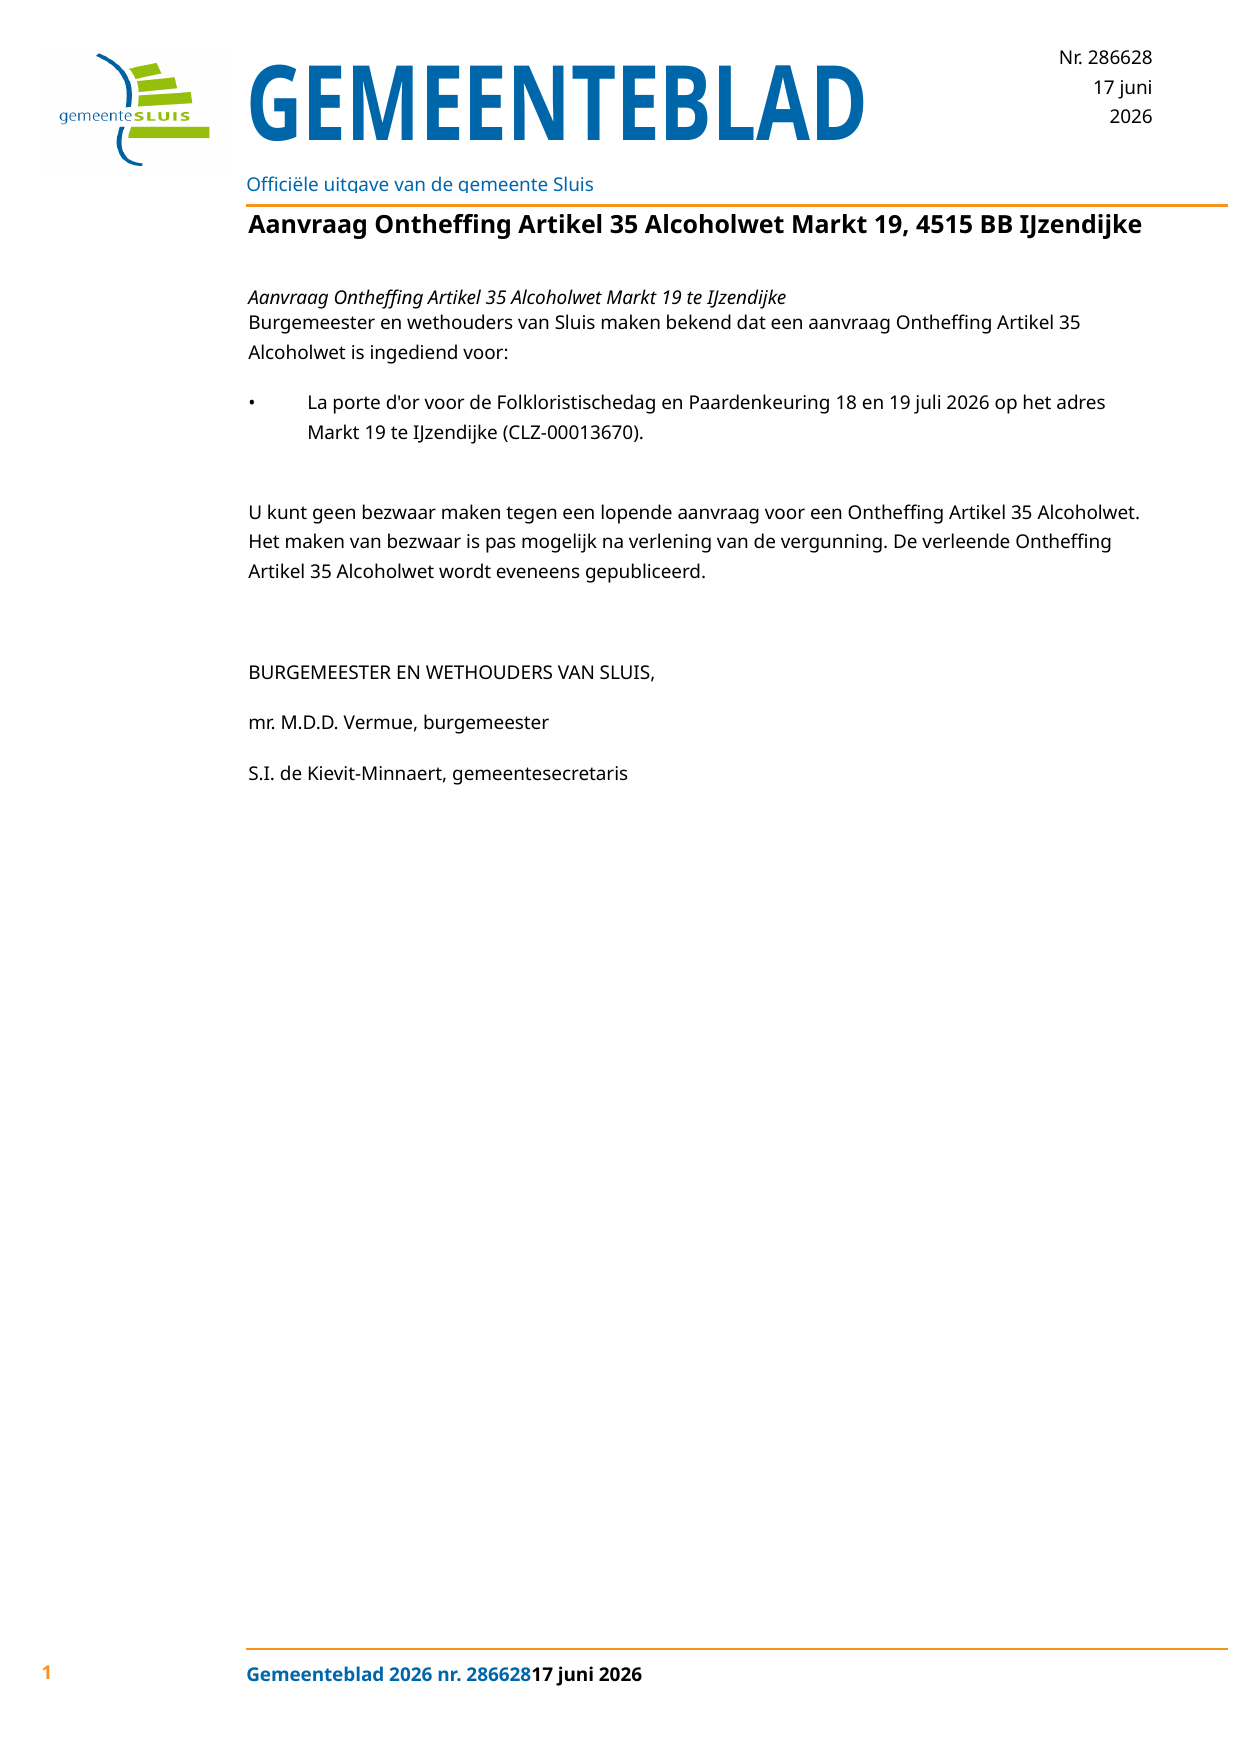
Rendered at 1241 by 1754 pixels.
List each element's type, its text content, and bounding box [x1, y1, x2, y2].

picture [41, 47, 231, 172]
list La porte d'or voor de Folkloristischedag en Paardenkeuring 18 en 19 juli 2026 op het adres Markt 19 te IJzendijke (CLZ-00013670). [248, 389, 1152, 445]
text mr. M.D.D. Vermue, burgemeester [248, 709, 1152, 735]
text U kunt geen bezwaar maken tegen een lopende aanvraag voor een Ontheffing Artikel 35 Alcoholwet. Het maken van bezwaar is pas mogelijk na verlening van de vergunning. De verleende Ontheffing Artikel 35 Alcoholwet wordt eveneens gepubliceerd. [248, 499, 1152, 584]
text Burgemeester en wethouders van Sluis maken bekend dat een aanvraag Ontheffing Artikel 35 Alcoholwet is ingediend voor: [248, 309, 1152, 365]
text S.I. de Kievit-Minnaert, gemeentesecretaris [248, 760, 1152, 786]
text BURGEMEESTER EN WETHOUDERS VAN SLUIS, [248, 659, 1152, 685]
text Aanvraag Ontheffing Artikel 35 Alcoholwet Markt 19, 4515 BB IJzendijke [248, 207, 1152, 241]
text Aanvraag Ontheffing Artikel 35 Alcoholwet Markt 19 te IJzendijke [248, 284, 1152, 309]
